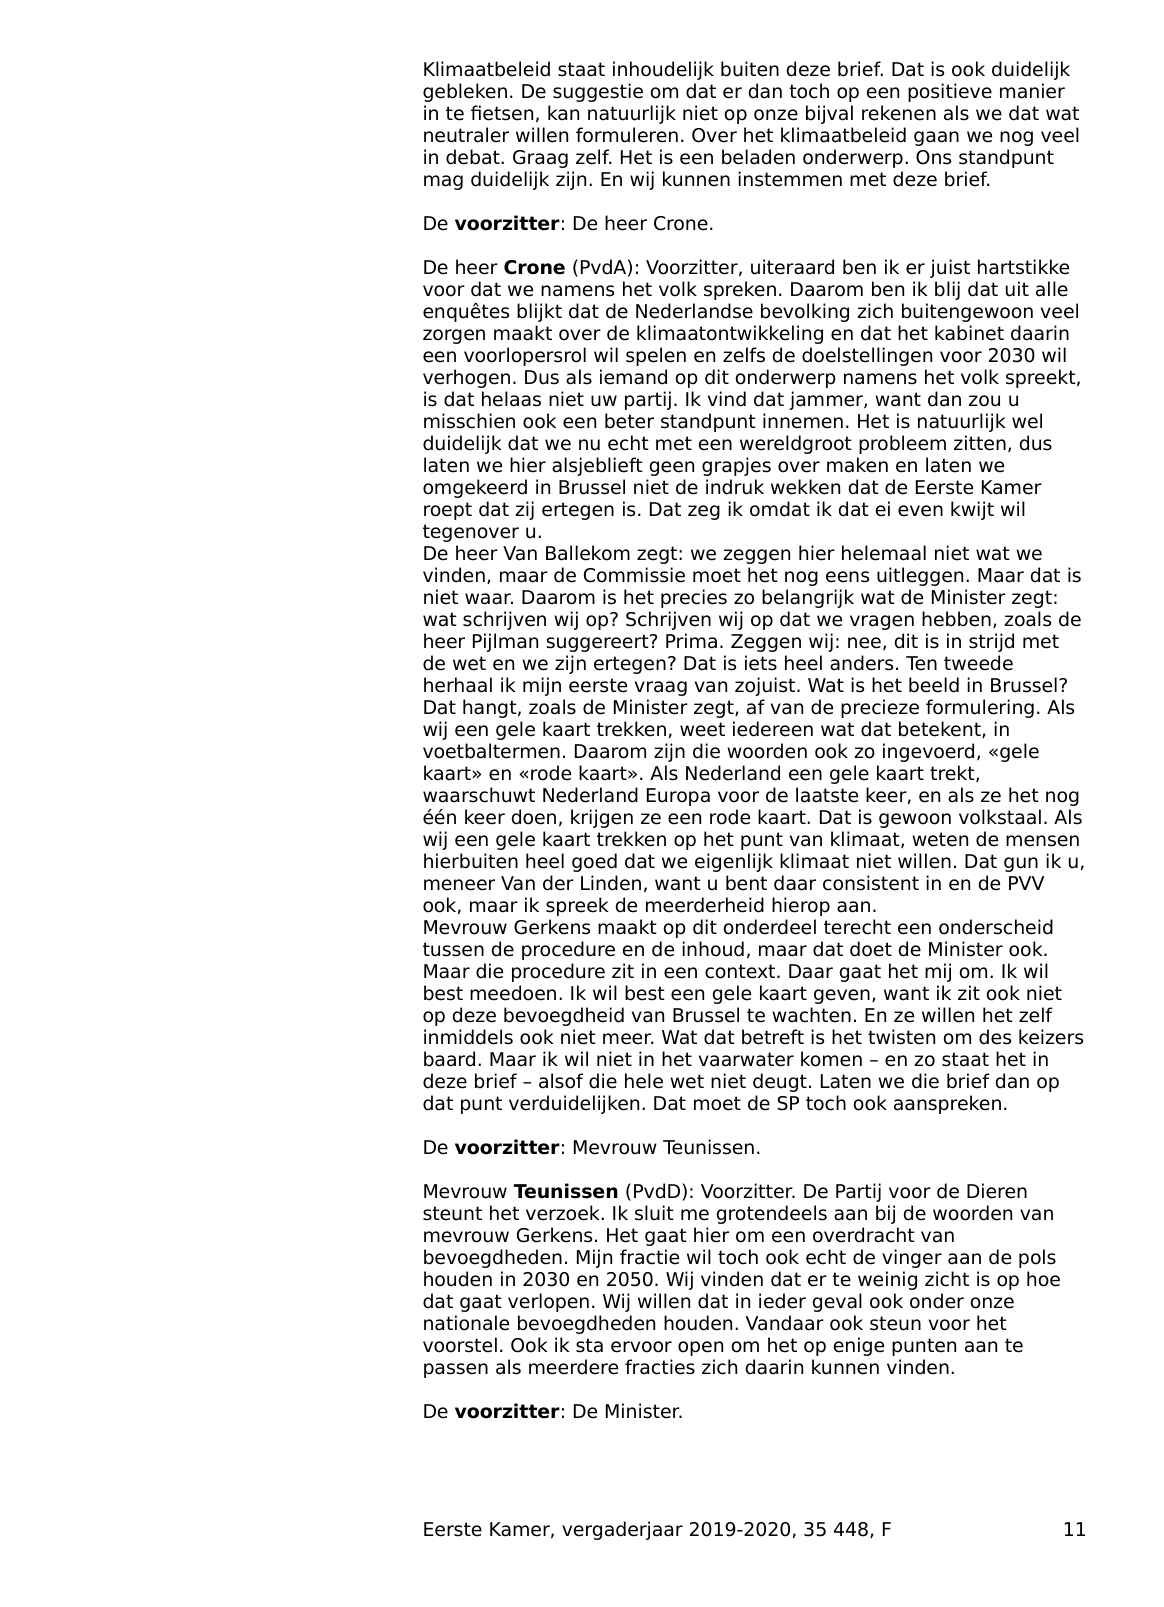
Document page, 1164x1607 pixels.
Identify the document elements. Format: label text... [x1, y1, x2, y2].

text Mevrouw Teunissen (PvdD): Voorzitter. De Partij voor de Dieren steunt het verzoek. Ik sluit me grotendeels aan bij de woorden van mevrouw Gerkens. Het gaat hier om een overdracht van bevoegdheden. Mijn fractie wil toch ook echt de vinger aan de pols houden in 2030 en 2050. Wij vinden dat er te weinig zicht is op hoe dat gaat verlopen. Wij willen dat in ieder geval ook onder onze nationale bevoegdheden houden. Vandaar ook steun voor het voorstel. Ook ik sta ervoor open om het op enige punten aan te passen als meerdere fracties zich daarin kunnen vinden. [422, 1181, 1087, 1379]
text De voorzitter: De Minister. [422, 1401, 1087, 1423]
text De heer Crone (PvdA): Voorzitter, uiteraard ben ik er juist hartstikke voor dat we namens het volk spreken. Daarom ben ik blij dat uit alle enquêtes blijkt dat de Nederlandse bevolking zich buitengewoon veel zorgen maakt over de klimaatontwikkeling en dat het kabinet daarin een voorlopersrol wil spelen en zelfs de doelstellingen voor 2030 wil verhogen. Dus als iemand op dit onderwerp namens het volk spreekt, is dat helaas niet uw partij. Ik vind dat jammer, want dan zou u misschien ook een beter standpunt innemen. Het is natuurlijk wel duidelijk dat we nu echt met een wereldgroot probleem zitten, dus laten we hier alsjeblieft geen grapjes over maken en laten we omgekeerd in Brussel niet de indruk wekken dat de Eerste Kamer roept dat zij ertegen is. Dat zeg ik omdat ik dat ei even kwijt wil tegenover u. [422, 257, 1087, 543]
text De voorzitter: De heer Crone. [422, 213, 1087, 235]
text De voorzitter: Mevrouw Teunissen. [422, 1137, 1087, 1159]
text Mevrouw Gerkens maakt op dit onderdeel terecht een onderscheid tussen de procedure en de inhoud, maar dat doet de Minister ook. Maar die procedure zit in een context. Daar gaat het mij om. Ik wil best meedoen. Ik wil best een gele kaart geven, want ik zit ook niet op deze bevoegdheid van Brussel te wachten. En ze willen het zelf inmiddels ook niet meer. Wat dat betreft is het twisten om des keizers baard. Maar ik wil niet in het vaarwater komen – en zo staat het in deze brief – alsof die hele wet niet deugt. Laten we die brief dan op dat punt verduidelijken. Dat moet de SP toch ook aanspreken. [422, 917, 1087, 1114]
text De heer Van Ballekom zegt: we zeggen hier helemaal niet wat we vinden, maar de Commissie moet het nog eens uitleggen. Maar dat is niet waar. Daarom is het precies zo belangrijk wat de Minister zegt: wat schrijven wij op? Schrijven wij op dat we vragen hebben, zoals de heer Pijlman suggereert? Prima. Zeggen wij: nee, dit is in strijd met de wet en we zijn ertegen? Dat is iets heel anders. Ten tweede herhaal ik mijn eerste vraag van zojuist. Wat is het beeld in Brussel? Dat hangt, zoals de Minister zegt, af van de precieze formulering. Als wij een gele kaart trekken, weet iedereen wat dat betekent, in voetbaltermen. Daarom zijn die woorden ook zo ingevoerd, «gele kaart» en «rode kaart». Als Nederland een gele kaart trekt, waarschuwt Nederland Europa voor de laatste keer, en als ze het nog één keer doen, krijgen ze een rode kaart. Dat is gewoon volkstaal. Als wij een gele kaart trekken op het punt van klimaat, weten de mensen hierbuiten heel goed dat we eigenlijk klimaat niet willen. Dat gun ik u, meneer Van der Linden, want u bent daar consistent in en de PVV ook, maar ik spreek de meerderheid hierop aan. [422, 543, 1087, 917]
text Klimaatbeleid staat inhoudelijk buiten deze brief. Dat is ook duidelijk gebleken. De suggestie om dat er dan toch op een positieve manier in te fietsen, kan natuurlijk niet op onze bijval rekenen als we dat wat neutraler willen formuleren. Over het klimaatbeleid gaan we nog veel in debat. Graag zelf. Het is een beladen onderwerp. Ons standpunt mag duidelijk zijn. En wij kunnen instemmen met deze brief. [422, 59, 1087, 191]
